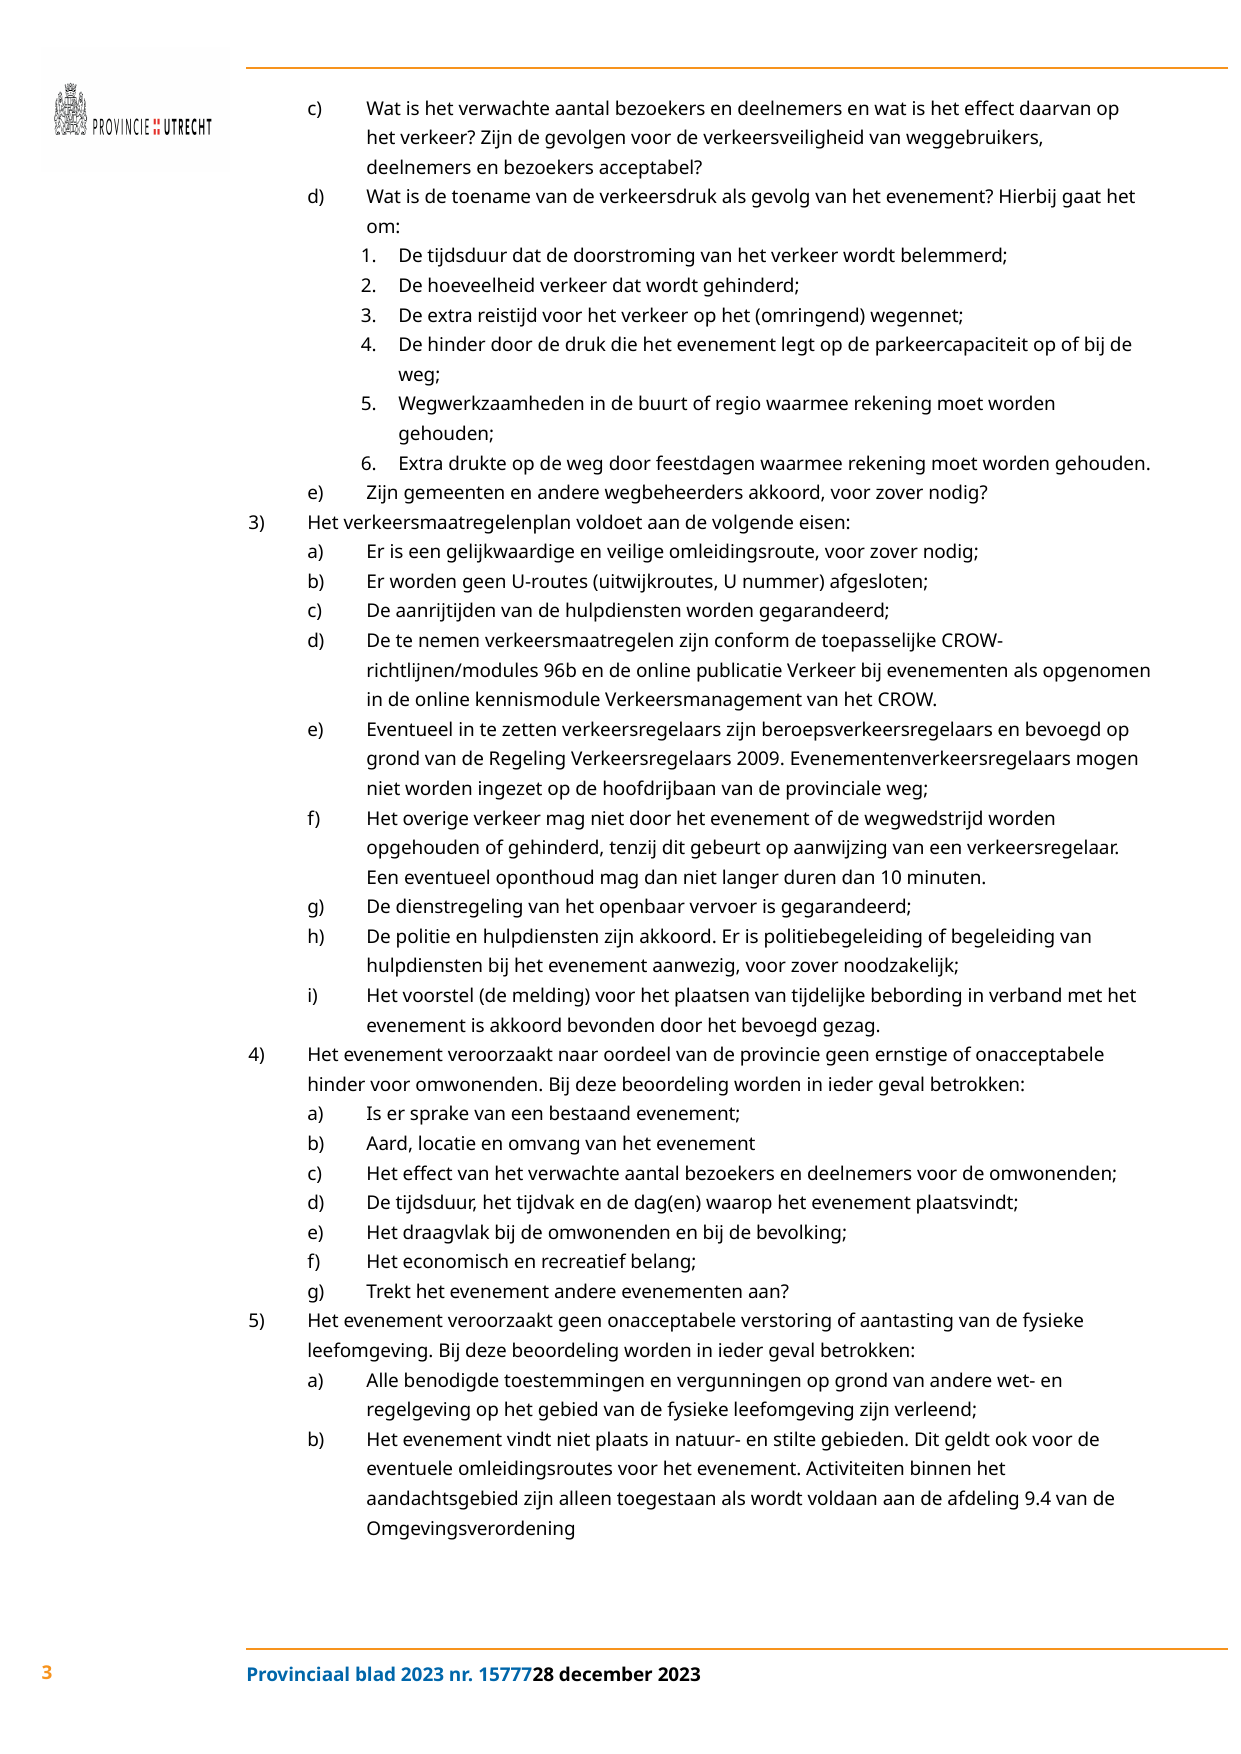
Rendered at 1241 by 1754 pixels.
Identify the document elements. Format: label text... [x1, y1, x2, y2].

list Het draagvlak bij de omwonenden en bij de bevolking; [307, 1219, 1152, 1245]
list Het economisch en recreatief belang; [307, 1248, 1152, 1274]
list De politie en hulpdiensten zijn akkoord. Er is politiebegeleiding of begeleiding van hulpdiensten bij het evenement aanwezig, voor zover noodzakelijk; [307, 923, 1152, 978]
list Het evenement veroorzaakt geen onacceptabele verstoring of aantasting van de fysieke leefomgeving. Bij deze beoordeling worden in ieder geval betrokken: [248, 1308, 1152, 1363]
list De hoeveelheid verkeer dat wordt gehinderd; [361, 272, 1152, 298]
list Is er sprake van een bestaand evenement; [307, 1101, 1152, 1126]
list Extra drukte op de weg door feestdagen waarmee rekening moet worden gehouden. [361, 450, 1152, 476]
list Het overige verkeer mag niet door het evenement of de wegwedstrijd worden opgehouden of gehinderd, tenzij dit gebeurt op aanwijzing van een verkeersregelaar. Een eventueel oponthoud mag dan niet langer duren dan 10 minuten. [307, 805, 1152, 890]
list Wat is de toename van de verkeersdruk als gevolg van het evenement? Hierbij gaat het om: [307, 183, 1152, 239]
list Het evenement veroorzaakt naar oordeel van de provincie geen ernstige of onacceptabele hinder voor omwonenden. Bij deze beoordeling worden in ieder geval betrokken: [248, 1041, 1152, 1097]
list Het evenement vindt niet plaats in natuur- en stilte gebieden. Dit geldt ook voor de eventuele omleidingsroutes voor het evenement. Activiteiten binnen het aandachtsgebied zijn alleen toegestaan als wordt voldaan aan de afdeling 9.4 van de Omgevingsverordening [307, 1426, 1152, 1541]
list De extra reistijd voor het verkeer op het (omringend) wegennet; [361, 302, 1152, 328]
list Er is een gelijkwaardige en veilige omleidingsroute, voor zover nodig; [307, 538, 1152, 564]
list Het effect van het verwachte aantal bezoekers en deelnemers voor de omwonenden; [307, 1160, 1152, 1186]
list Aard, locatie en omvang van het evenement [307, 1130, 1152, 1156]
list De aanrijtijden van de hulpdiensten worden gegarandeerd; [307, 598, 1152, 623]
list Wat is het verwachte aantal bezoekers en deelnemers en wat is het effect daarvan op het verkeer? Zijn de gevolgen voor de verkeersveiligheid van weggebruikers, deelnemers en bezoekers acceptabel? [307, 95, 1152, 180]
list De te nemen verkeersmaatregelen zijn conform de toepasselijke CROW- richtlijnen/modules 96b en de online publicatie Verkeer bij evenementen als opgenomen in de online kennismodule Verkeersmanagement van het CROW. [307, 627, 1152, 712]
list Trekt het evenement andere evenementen aan? [307, 1278, 1152, 1304]
list Eventueel in te zetten verkeersregelaars zijn beroepsverkeersregelaars en bevoegd op grond van de Regeling Verkeersregelaars 2009. Evenementenverkeersregelaars mogen niet worden ingezet op de hoofdrijbaan van de provinciale weg; [307, 716, 1152, 801]
list Er worden geen U-routes (uitwijkroutes, U nummer) afgesloten; [307, 568, 1152, 594]
list De tijdsduur dat de doorstroming van het verkeer wordt belemmerd; [361, 243, 1152, 268]
list Het voorstel (de melding) voor het plaatsen van tijdelijke bebording in verband met het evenement is akkoord bevonden door het bevoegd gezag. [307, 982, 1152, 1038]
list Zijn gemeenten en andere wegbeheerders akkoord, voor zover nodig? [307, 479, 1152, 505]
list Wegwerkzaamheden in de buurt of regio waarmee rekening moet worden gehouden; [361, 391, 1152, 446]
picture [41, 47, 231, 172]
list De dienstregeling van het openbaar vervoer is gegarandeerd; [307, 893, 1152, 919]
list Het verkeersmaatregelenplan voldoet aan de volgende eisen: [248, 509, 1152, 535]
list De tijdsduur, het tijdvak en de dag(en) waarop het evenement plaatsvindt; [307, 1189, 1152, 1215]
list Alle benodigde toestemmingen en vergunningen op grond van andere wet- en regelgeving op het gebied van de fysieke leefomgeving zijn verleend; [307, 1367, 1152, 1422]
list De hinder door de druk die het evenement legt op de parkeercapaciteit op of bij de weg; [361, 331, 1152, 387]
